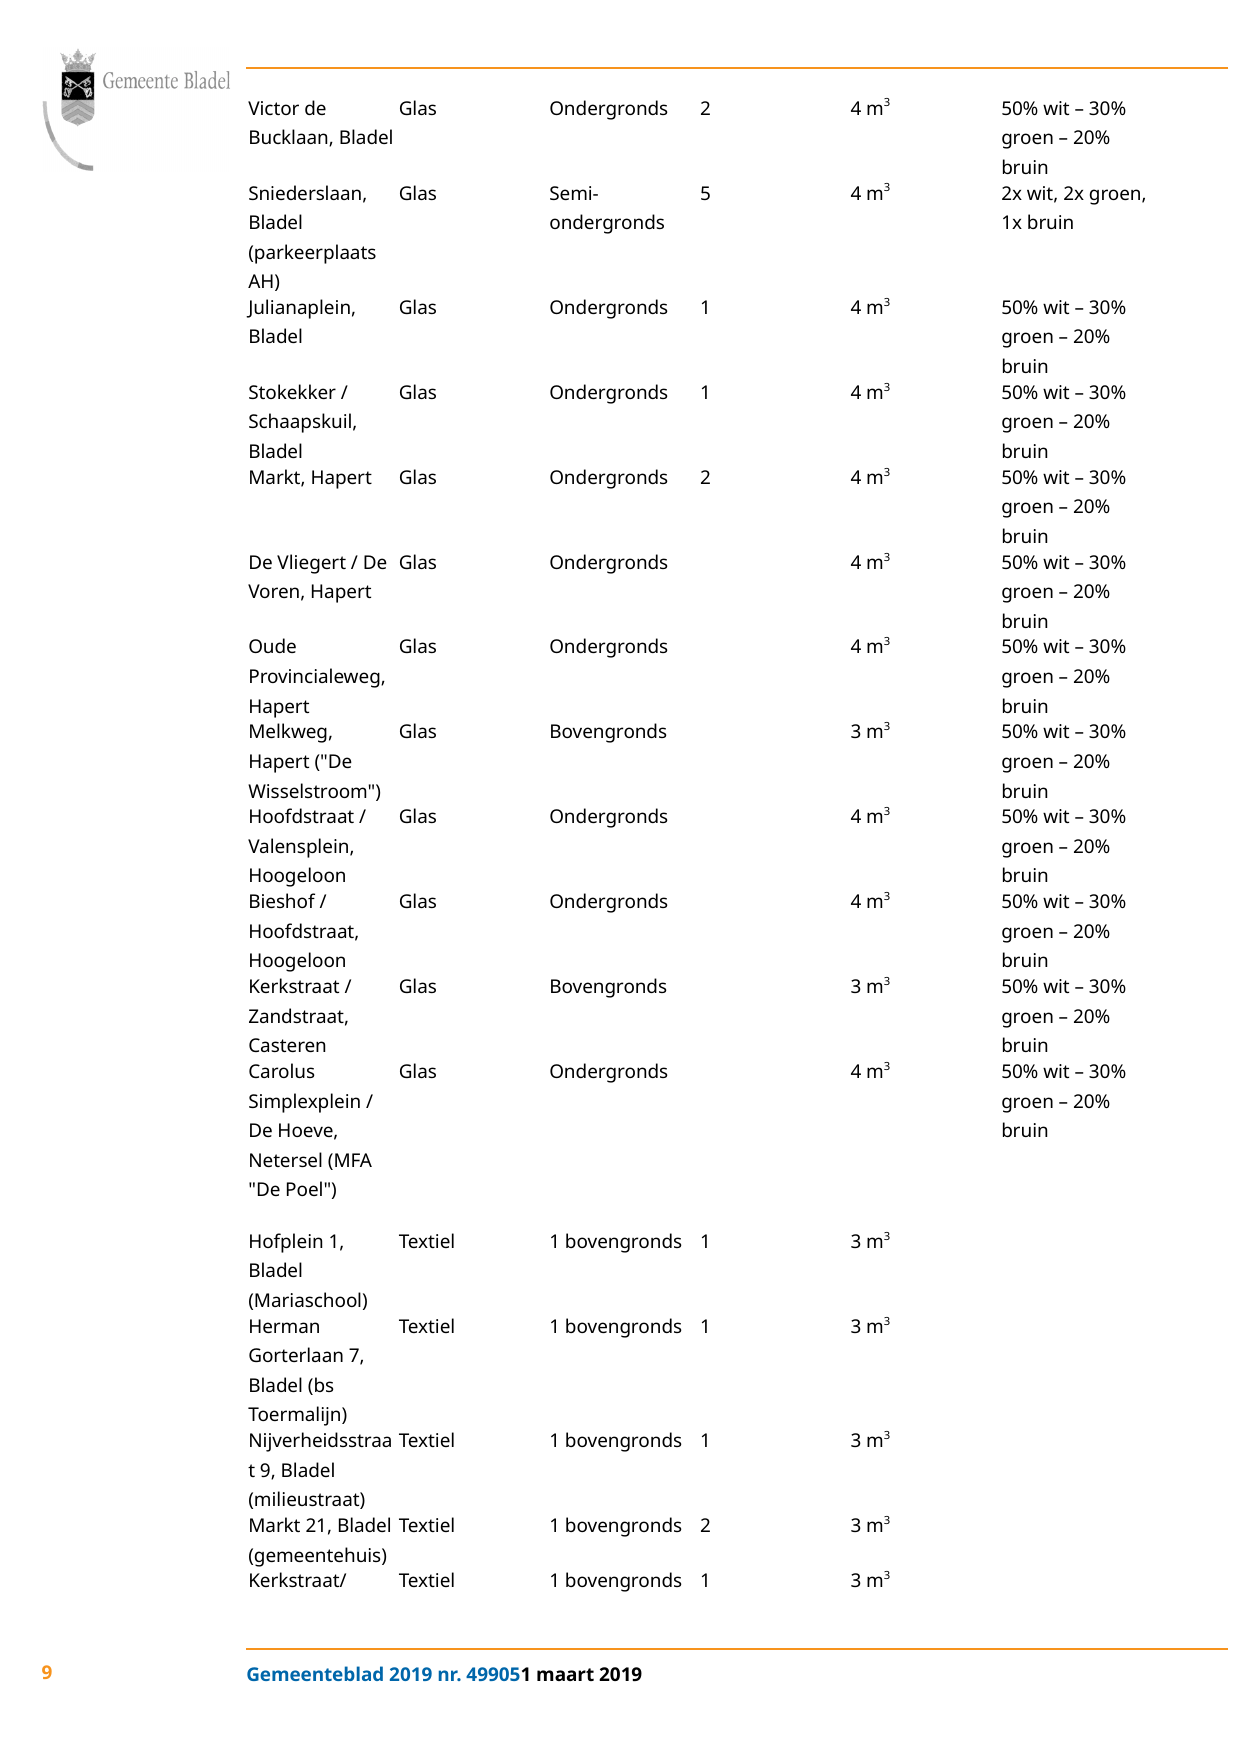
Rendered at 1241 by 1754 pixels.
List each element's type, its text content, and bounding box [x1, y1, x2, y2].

table_cell Ondergronds [549, 804, 700, 888]
table_cell Ondergronds [549, 294, 700, 379]
table_cell 4 m3 [850, 379, 1001, 464]
table_cell [700, 634, 850, 719]
table_cell Markt, Hapert [248, 464, 398, 549]
table_cell 4 m3 [850, 180, 1001, 294]
table_cell 4 m3 [850, 294, 1001, 379]
table_cell Ondergronds [549, 634, 700, 719]
table_cell [1001, 1313, 1152, 1427]
table_cell Glas [399, 1058, 549, 1202]
table_cell 50% wit – 30% groen – 20% bruin [1001, 95, 1152, 180]
table_cell 50% wit – 30% groen – 20% bruin [1001, 804, 1152, 888]
table_cell 50% wit – 30% groen – 20% bruin [1001, 719, 1152, 803]
table_cell 50% wit – 30% groen – 20% bruin [1001, 294, 1152, 379]
table_cell Bovengronds [549, 719, 700, 803]
table_cell 3 m3 [850, 1313, 1001, 1427]
table_cell Ondergronds [549, 549, 700, 634]
table_cell 1 bovengronds [549, 1228, 700, 1313]
table_cell [700, 973, 850, 1058]
table_cell [700, 719, 850, 803]
table_cell Textiel [399, 1428, 549, 1512]
table_cell [1001, 1512, 1152, 1568]
table_cell 5 [700, 180, 850, 294]
table_cell Semi-ondergronds [549, 180, 700, 294]
table_cell Ondergronds [549, 95, 700, 180]
table_cell 4 m3 [850, 549, 1001, 634]
table_cell 2 [700, 1512, 850, 1568]
table_cell [700, 1058, 850, 1202]
table_cell Glas [399, 634, 549, 719]
table_cell 3 m3 [850, 973, 1001, 1058]
table_cell Sniederslaan, Bladel (parkeerplaats AH) [248, 180, 398, 294]
table_cell Glas [399, 464, 549, 549]
table_cell [700, 549, 850, 634]
table_cell [1001, 1428, 1152, 1512]
table_cell 50% wit – 30% groen – 20% bruin [1001, 549, 1152, 634]
table_cell 4 m3 [850, 634, 1001, 719]
table_cell Ondergronds [549, 1058, 700, 1202]
table_cell 1 [700, 1568, 850, 1593]
picture [41, 47, 231, 172]
table_cell 1 bovengronds [549, 1428, 700, 1512]
table_cell Carolus Simplexplein / De Hoeve, Netersel (MFA "De Poel") [248, 1058, 398, 1202]
table_cell Ondergronds [549, 379, 700, 464]
table_cell Oude Provincialeweg, Hapert [248, 634, 398, 719]
table_cell [700, 889, 850, 973]
table_cell De Vliegert / De Voren, Hapert [248, 549, 398, 634]
table_cell 1 [700, 379, 850, 464]
table_cell Bieshof / Hoofdstraat, Hoogeloon [248, 889, 398, 973]
table_cell 4 m3 [850, 804, 1001, 888]
table_cell Textiel [399, 1313, 549, 1427]
table_cell [399, 1202, 549, 1228]
table_cell Markt 21, Bladel (gemeentehuis) [248, 1512, 398, 1568]
table_cell 3 m3 [850, 1428, 1001, 1512]
table_cell Textiel [399, 1568, 549, 1593]
table_cell 4 m3 [850, 889, 1001, 973]
table_cell Victor de Bucklaan, Bladel [248, 95, 398, 180]
table_cell 50% wit – 30% groen – 20% bruin [1001, 379, 1152, 464]
table_cell 2 [700, 95, 850, 180]
table_cell Textiel [399, 1512, 549, 1568]
table_cell [850, 1202, 1001, 1228]
table_cell Glas [399, 379, 549, 464]
table_cell 4 m3 [850, 464, 1001, 549]
table_cell Glas [399, 973, 549, 1058]
table_cell [1001, 1568, 1152, 1593]
table_cell 1 bovengronds [549, 1568, 700, 1593]
table_cell 50% wit – 30% groen – 20% bruin [1001, 464, 1152, 549]
table_cell 1 bovengronds [549, 1512, 700, 1568]
table_cell Ondergronds [549, 889, 700, 973]
table_cell 50% wit – 30% groen – 20% bruin [1001, 634, 1152, 719]
table_cell 3 m3 [850, 1568, 1001, 1593]
table_cell Glas [399, 889, 549, 973]
table_cell Glas [399, 180, 549, 294]
table_cell Herman Gorterlaan 7, Bladel (bs Toermalijn) [248, 1313, 398, 1427]
table_cell 3 m3 [850, 1512, 1001, 1568]
table_cell 2 [700, 464, 850, 549]
table_cell 4 m3 [850, 1058, 1001, 1202]
table_cell 50% wit – 30% groen – 20% bruin [1001, 889, 1152, 973]
table_cell Glas [399, 549, 549, 634]
table_cell Nijverheidsstraat 9, Bladel (milieustraat) [248, 1428, 398, 1512]
table_cell [1001, 1228, 1152, 1313]
table_cell Stokekker / Schaapskuil, Bladel [248, 379, 398, 464]
table_cell 50% wit – 30% groen – 20% bruin [1001, 973, 1152, 1058]
table_cell Glas [399, 719, 549, 803]
table_cell 1 [700, 294, 850, 379]
table_cell Hofplein 1, Bladel (Mariaschool) [248, 1228, 398, 1313]
table_cell 1 [700, 1313, 850, 1427]
table_cell Bovengronds [549, 973, 700, 1058]
table_cell 50% wit – 30% groen – 20% bruin [1001, 1058, 1152, 1202]
table_cell [549, 1202, 700, 1228]
table_cell [1001, 1202, 1152, 1228]
table_cell Julianaplein, Bladel [248, 294, 398, 379]
table_cell Kerkstraat/ [248, 1568, 398, 1593]
table_cell Melkweg, Hapert ("De Wisselstroom") [248, 719, 398, 803]
table_cell Glas [399, 804, 549, 888]
table_cell Glas [399, 95, 549, 180]
table_cell Kerkstraat / Zandstraat, Casteren [248, 973, 398, 1058]
table_cell Glas [399, 294, 549, 379]
table_cell 1 [700, 1228, 850, 1313]
table_cell Ondergronds [549, 464, 700, 549]
table_cell [700, 804, 850, 888]
table_cell 2x wit, 2x groen, 1x bruin [1001, 180, 1152, 294]
table_cell [248, 1202, 398, 1228]
table_cell 1 bovengronds [549, 1313, 700, 1427]
table_cell Textiel [399, 1228, 549, 1313]
table_cell 3 m3 [850, 1228, 1001, 1313]
table_cell 3 m3 [850, 719, 1001, 803]
table_cell Hoofdstraat / Valensplein, Hoogeloon [248, 804, 398, 888]
table_cell 1 [700, 1428, 850, 1512]
table_cell 4 m3 [850, 95, 1001, 180]
table_cell [700, 1202, 850, 1228]
